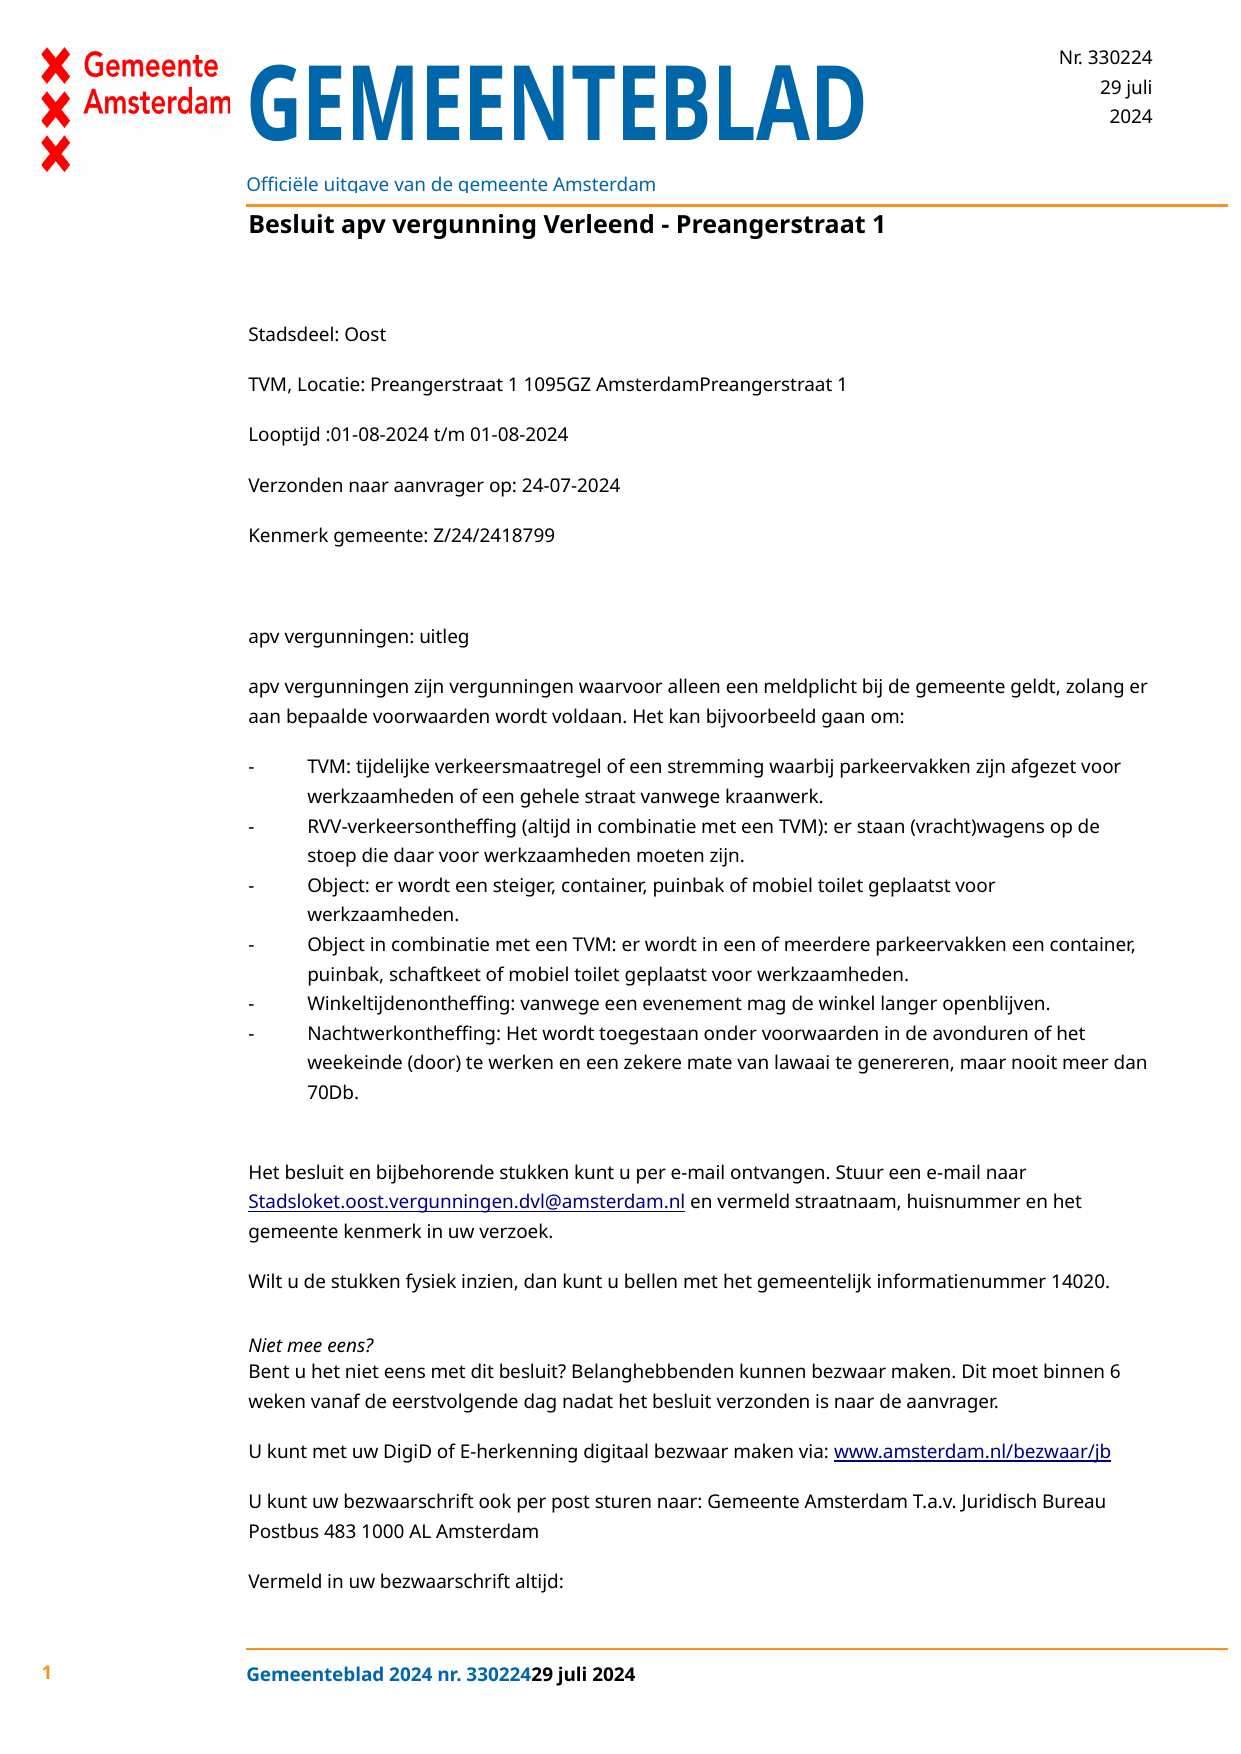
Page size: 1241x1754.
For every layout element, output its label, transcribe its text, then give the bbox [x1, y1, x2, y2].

text Verzonden naar aanvrager op: 24-07-2024 [248, 472, 1152, 498]
list Object: er wordt een steiger, container, puinbak of mobiel toilet geplaatst voor werkzaamheden. [248, 872, 1152, 927]
text Stadsdeel: Oost [248, 321, 1152, 346]
list TVM: tijdelijke verkeersmaatregel of een stremming waarbij parkeervakken zijn afgezet voor werkzaamheden of een gehele straat vanwege kraanwerk. [248, 754, 1152, 809]
text Looptijd :01-08-2024 t/m 01-08-2024 [248, 422, 1152, 447]
text U kunt uw bezwaarschrift ook per post sturen naar: Gemeente Amsterdam T.a.v. Juridisch Bureau Postbus 483 1000 AL Amsterdam [248, 1489, 1152, 1544]
text Het besluit en bijbehorende stukken kunt u per e-mail ontvangen. Stuur een e-mail naar Stadsloket.oost.vergunningen.dvl@amsterdam.nl en vermeld straatnaam, huisnummer en het gemeente kenmerk in uw verzoek. [248, 1159, 1152, 1244]
text Besluit apv vergunning Verleend - Preangerstraat 1 [248, 207, 1152, 241]
text U kunt met uw DigiD of E-herkenning digitaal bezwaar maken via: www.amsterdam.nl/bezwaar/jb [248, 1438, 1152, 1464]
text TVM, Locatie: Preangerstraat 1 1095GZ AmsterdamPreangerstraat 1 [248, 371, 1152, 397]
list Winkeltijdenontheffing: vanwege een evenement mag de winkel langer openblijven. [248, 990, 1152, 1016]
text Vermeld in uw bezwaarschrift altijd: [248, 1569, 1152, 1594]
list RVV-verkeersontheffing (altijd in combinatie met een TVM): er staan (vracht)wagens op de stoep die daar voor werkzaamheden moeten zijn. [248, 813, 1152, 868]
text Kenmerk gemeente: Z/24/2418799 [248, 522, 1152, 548]
text Wilt u de stukken fysiek inzien, dan kunt u bellen met het gemeentelijk informatienummer 14020. [248, 1269, 1152, 1294]
picture [41, 47, 231, 172]
list Object in combinatie met een TVM: er wordt in een of meerdere parkeervakken een container, puinbak, schaftkeet of mobiel toilet geplaatst voor werkzaamheden. [248, 931, 1152, 986]
list Nachtwerkontheffing: Het wordt toegestaan onder voorwaarden in de avonduren of het weekeinde (door) te werken en een zekere mate van lawaai te genereren, maar nooit meer dan 70Db. [248, 1020, 1152, 1105]
text apv vergunningen: uitleg [248, 623, 1152, 649]
text Bent u het niet eens met dit besluit? Belanghebbenden kunnen bezwaar maken. Dit moet binnen 6 weken vanaf de eerstvolgende dag nadat het besluit verzonden is naar de aanvrager. [248, 1358, 1152, 1414]
text apv vergunningen zijn vergunningen waarvoor alleen een meldplicht bij de gemeente geldt, zolang er aan bepaalde voorwaarden wordt voldaan. Het kan bijvoorbeeld gaan om: [248, 674, 1152, 729]
text Niet mee eens? [248, 1333, 1152, 1358]
